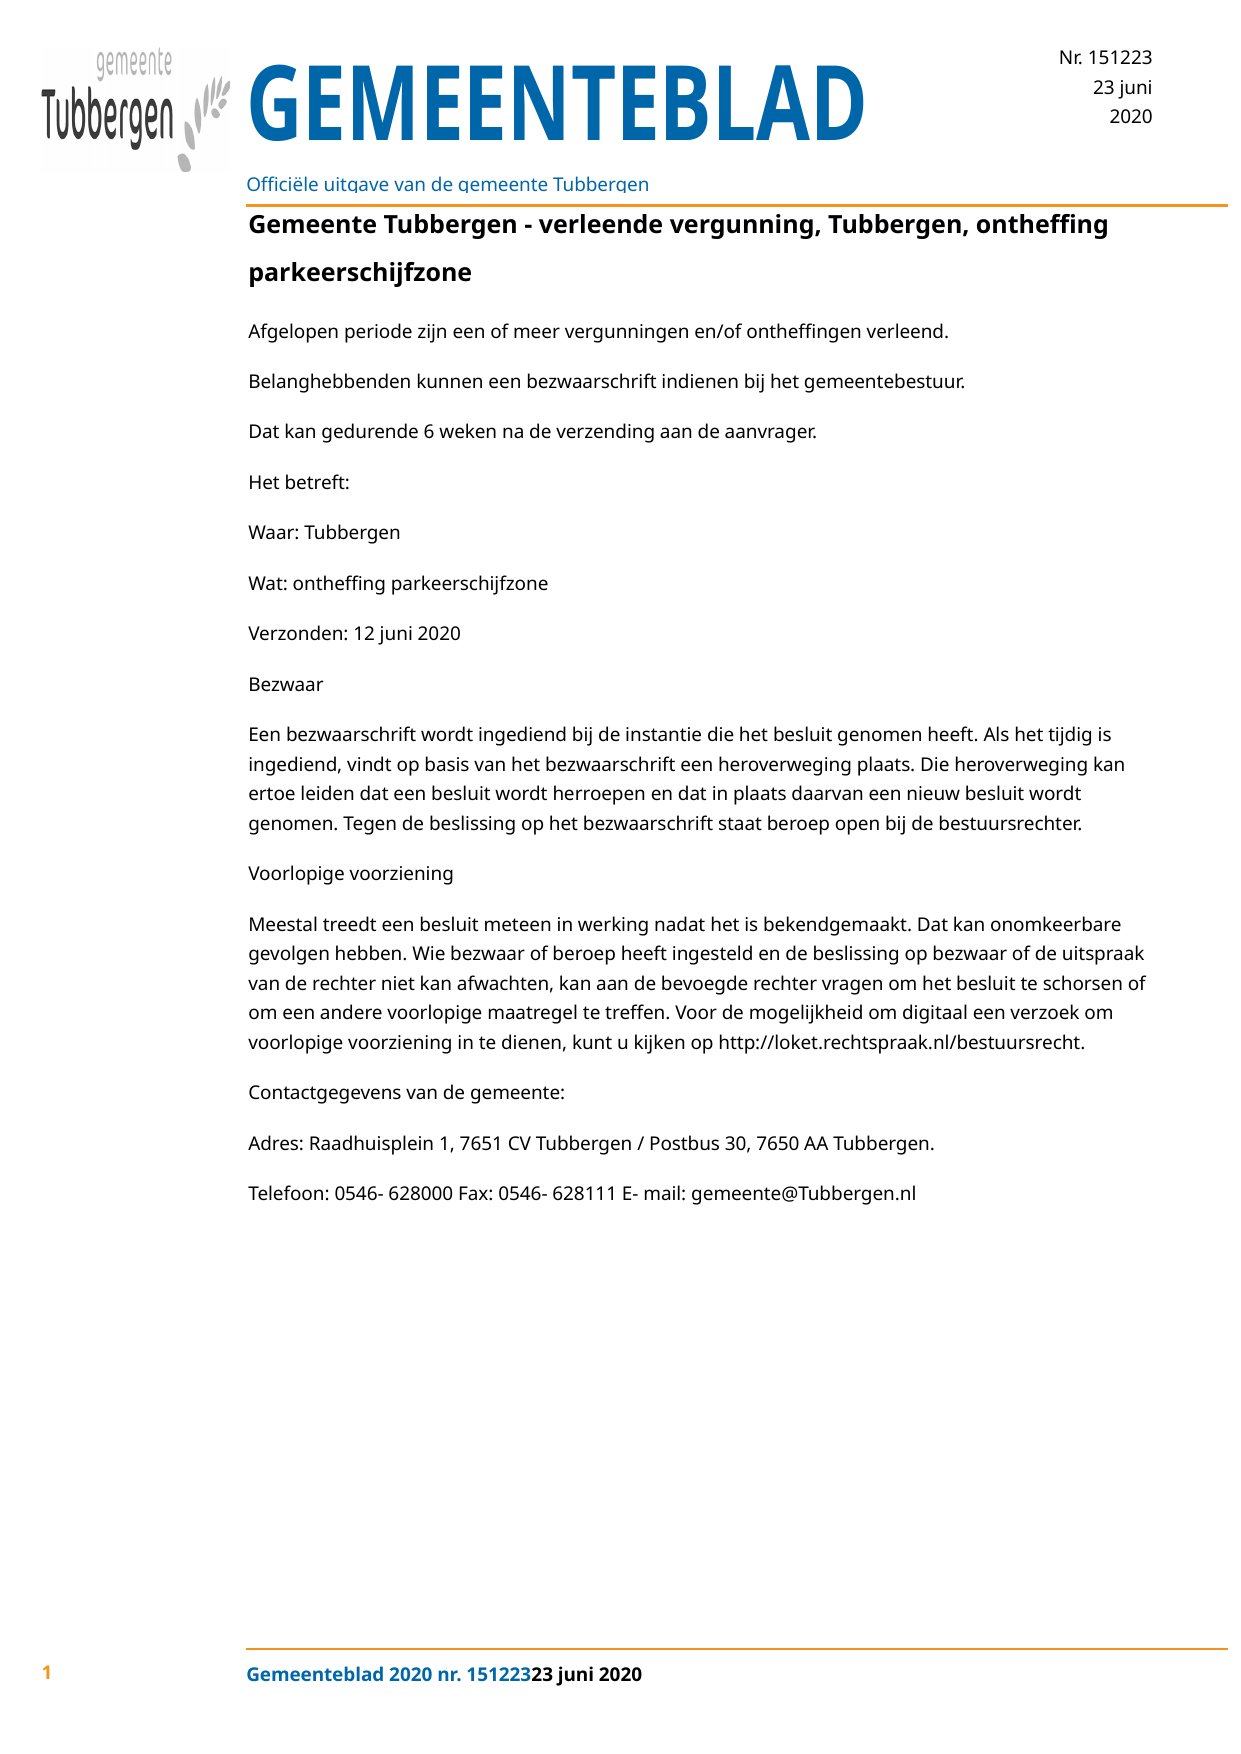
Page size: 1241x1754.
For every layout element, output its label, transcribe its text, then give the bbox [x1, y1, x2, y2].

picture [41, 47, 231, 172]
text Voorlopige voorziening [248, 860, 1152, 886]
text Belanghebbenden kunnen een bezwaarschrift indienen bij het gemeentebestuur. [248, 368, 1152, 394]
text Wat: ontheffing parkeerschijfzone [248, 570, 1152, 596]
text Contactgegevens van de gemeente: [248, 1079, 1152, 1105]
text Dat kan gedurende 6 weken na de verzending aan de aanvrager. [248, 419, 1152, 444]
text Waar: Tubbergen [248, 519, 1152, 545]
text Bezwaar [248, 671, 1152, 697]
text Telefoon: 0546- 628000 Fax: 0546- 628111 E- mail: gemeente@Tubbergen.nl [248, 1180, 1152, 1206]
text Afgelopen periode zijn een of meer vergunningen en/of ontheffingen verleend. [248, 318, 1152, 344]
text Een bezwaarschrift wordt ingediend bij de instantie die het besluit genomen heeft. Als het tijdig is ingediend, vindt op basis van het bezwaarschrift een heroverweging plaats. Die heroverweging kan ertoe leiden dat een besluit wordt herroepen en dat in plaats daarvan een nieuw besluit wordt genomen. Tegen de beslissing op het bezwaarschrift staat beroep open bij de bestuursrechter. [248, 721, 1152, 836]
text Het betreft: [248, 469, 1152, 495]
text Meestal treedt een besluit meteen in werking nadat het is bekendgemaakt. Dat kan onomkeerbare gevolgen hebben. Wie bezwaar of beroep heeft ingesteld en de beslissing op bezwaar of de uitspraak van de rechter niet kan afwachten, kan aan de bevoegde rechter vragen om het besluit te schorsen of om een andere voorlopige maatregel te treffen. Voor de mogelijkheid om digitaal een verzoek om voorlopige voorziening in te dienen, kunt u kijken op http://loket.rechtspraak.nl/bestuursrecht. [248, 911, 1152, 1055]
text Gemeente Tubbergen - verleende vergunning, Tubbergen, ontheffing parkeerschijfzone [248, 207, 1152, 288]
text Adres: Raadhuisplein 1, 7651 CV Tubbergen / Postbus 30, 7650 AA Tubbergen. [248, 1130, 1152, 1156]
text Verzonden: 12 juni 2020 [248, 620, 1152, 646]
